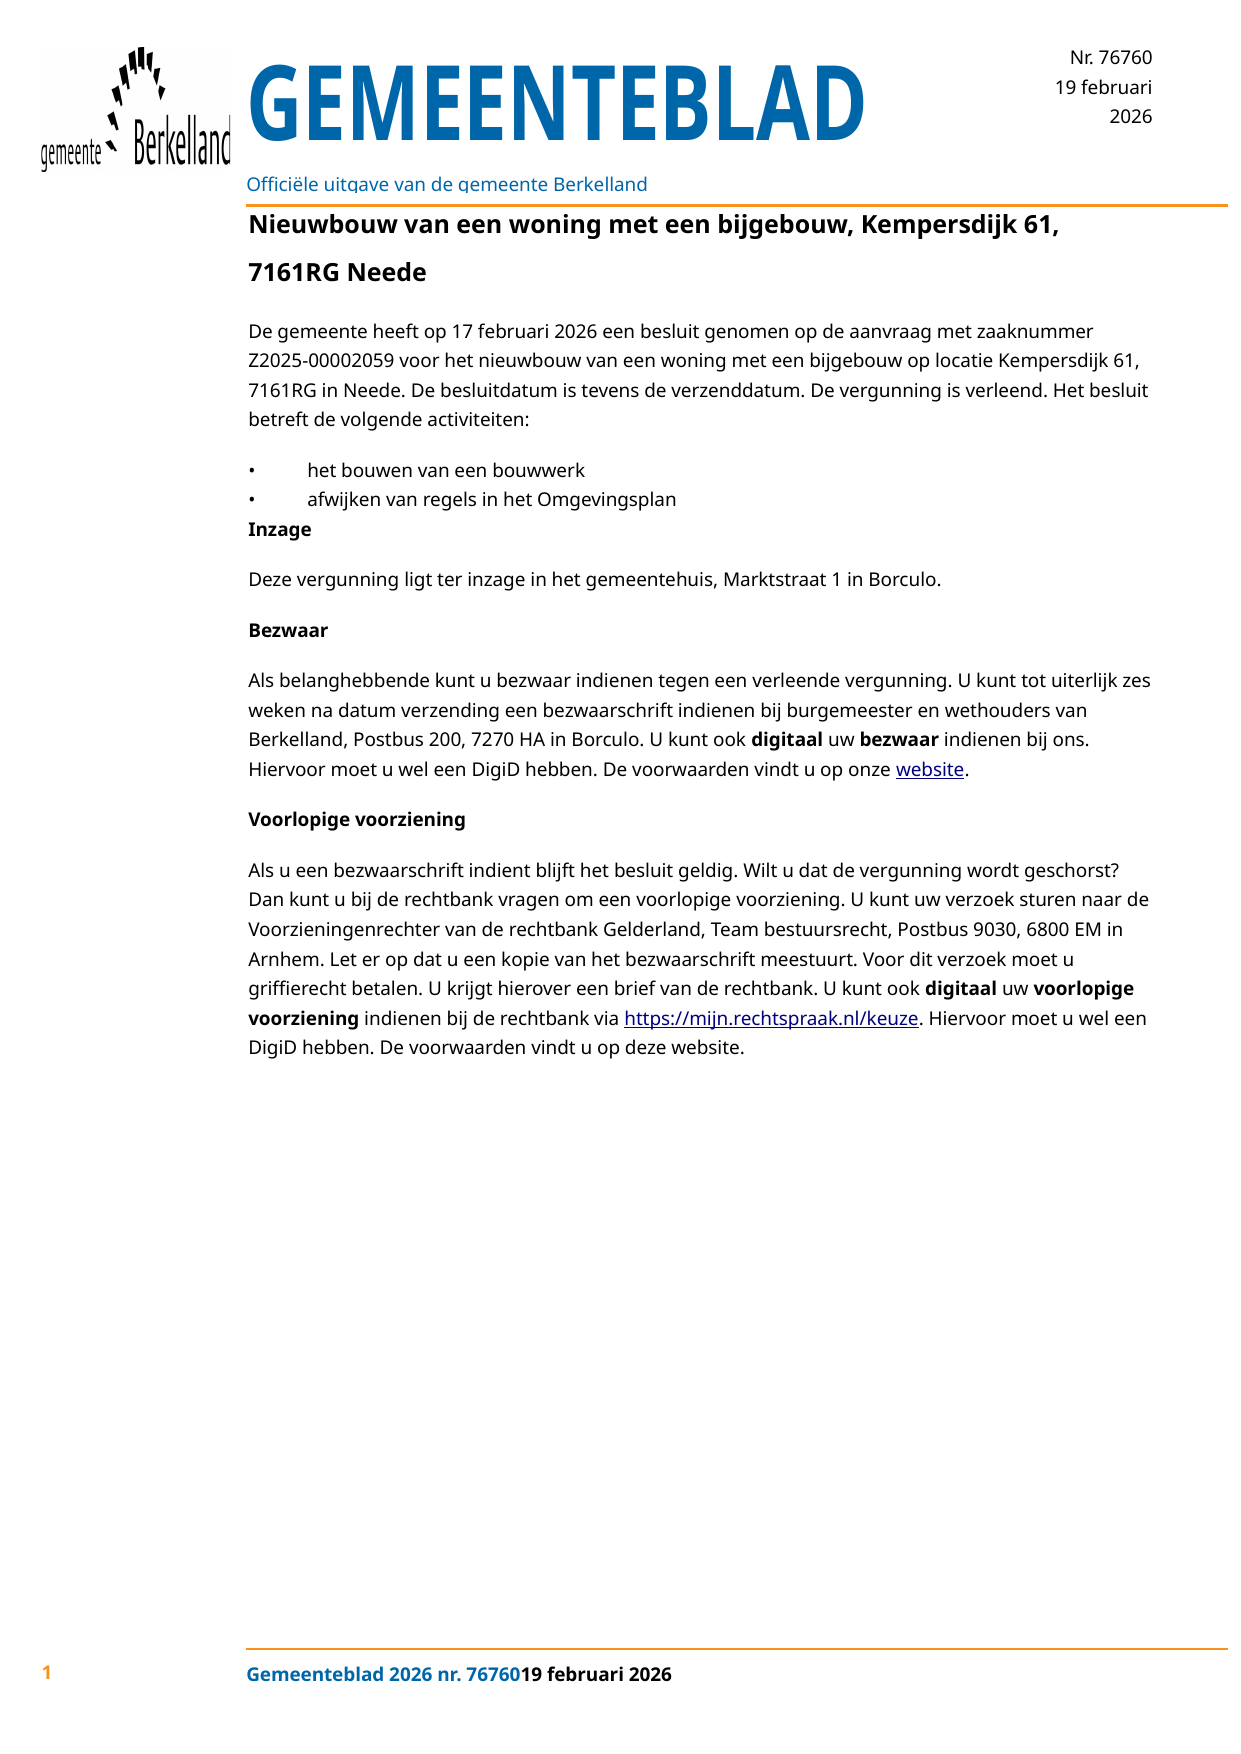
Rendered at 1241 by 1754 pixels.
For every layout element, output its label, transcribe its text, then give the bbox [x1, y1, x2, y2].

text Als belanghebbende kunt u bezwaar indienen tegen een verleende vergunning. U kunt tot uiterlijk zes weken na datum verzending een bezwaarschrift indienen bij burgemeester en wethouders van Berkelland, Postbus 200, 7270 HA in Borculo. U kunt ook digitaal uw bezwaar indienen bij ons. Hiervoor moet u wel een DigiD hebben. De voorwaarden vindt u op onze website. [248, 667, 1152, 782]
picture [41, 47, 231, 172]
text Als u een bezwaarschrift indient blijft het besluit geldig. Wilt u dat de vergunning wordt geschorst? Dan kunt u bij de rechtbank vragen om een voorlopige voorziening. U kunt uw verzoek sturen naar de Voorzieningenrechter van de rechtbank Gelderland, Team bestuursrecht, Postbus 9030, 6800 EM in Arnhem. Let er op dat u een kopie van het bezwaarschrift meestuurt. Voor dit verzoek moet u griffierecht betalen. U krijgt hierover een brief van de rechtbank. U kunt ook digitaal uw voorlopige voorziening indienen bij de rechtbank via https://mijn.rechtspraak.nl/keuze. Hiervoor moet u wel een DigiD hebben. De voorwaarden vindt u op deze website. [248, 857, 1152, 1060]
text Nieuwbouw van een woning met een bijgebouw, Kempersdijk 61, 7161RG Neede [248, 207, 1152, 288]
text Bezwaar [248, 617, 1152, 643]
list het bouwen van een bouwwerk [248, 457, 1152, 483]
text Inzage [248, 516, 1152, 542]
text Deze vergunning ligt ter inzage in het gemeentehuis, Marktstraat 1 in Borculo. [248, 567, 1152, 592]
text De gemeente heeft op 17 februari 2026 een besluit genomen op de aanvraag met zaaknummer Z2025-00002059 voor het nieuwbouw van een woning met een bijgebouw op locatie Kempersdijk 61, 7161RG in Neede. De besluitdatum is tevens de verzenddatum. De vergunning is verleend. Het besluit betreft de volgende activiteiten: [248, 318, 1152, 432]
list afwijken van regels in het Omgevingsplan [248, 487, 1152, 512]
text Voorlopige voorziening [248, 807, 1152, 832]
